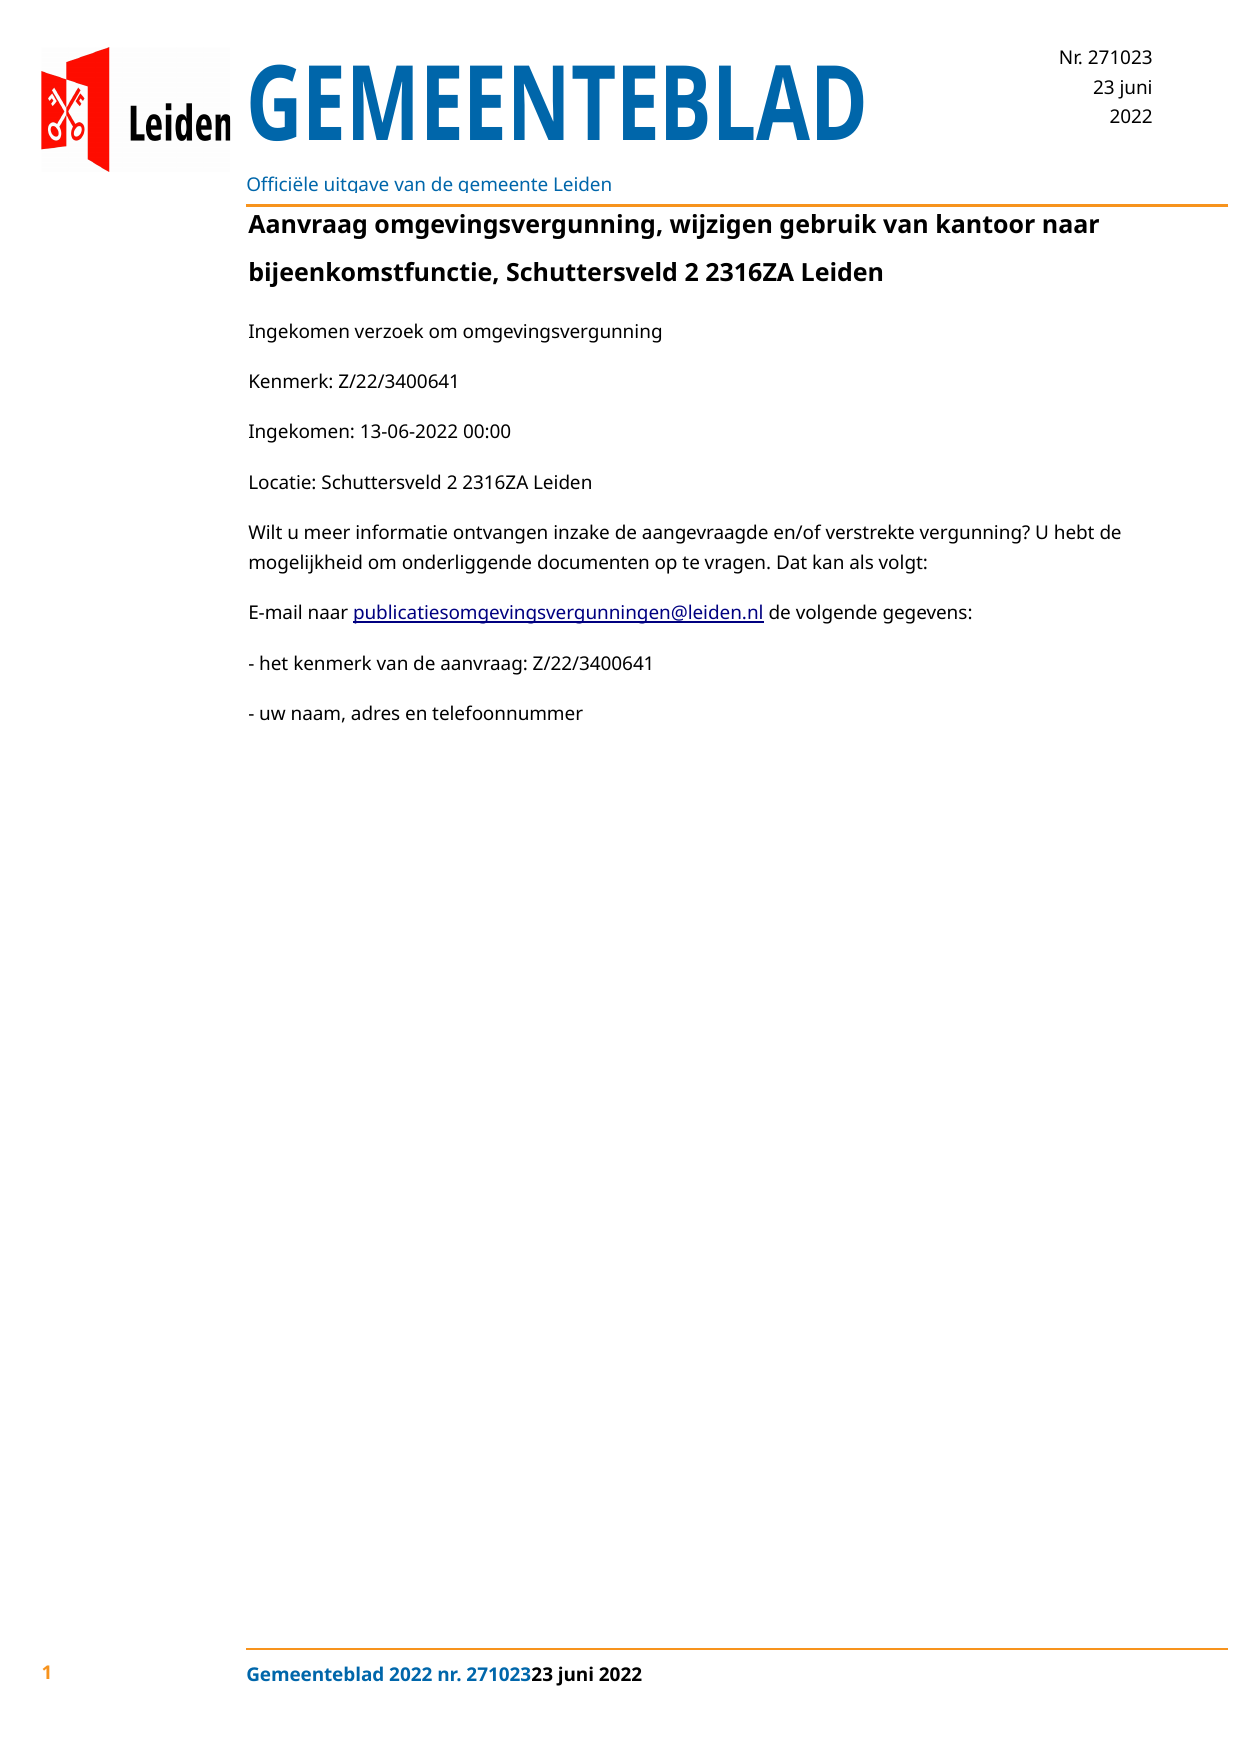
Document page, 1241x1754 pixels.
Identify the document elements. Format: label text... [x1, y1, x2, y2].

text Wilt u meer informatie ontvangen inzake de aangevraagde en/of verstrekte vergunning? U hebt de mogelijkheid om onderliggende documenten op te vragen. Dat kan als volgt: [248, 519, 1152, 575]
text Aanvraag omgevingsvergunning, wijzigen gebruik van kantoor naar bijeenkomstfunctie, Schuttersveld 2 2316ZA Leiden [248, 207, 1152, 288]
text E-mail naar publicatiesomgevingsvergunningen@leiden.nl de volgende gegevens: [248, 599, 1152, 625]
text Kenmerk: Z/22/3400641 [248, 368, 1152, 394]
text - het kenmerk van de aanvraag: Z/22/3400641 [248, 650, 1152, 676]
text Ingekomen verzoek om omgevingsvergunning [248, 318, 1152, 344]
text - uw naam, adres en telefoonnummer [248, 700, 1152, 726]
picture [41, 47, 231, 172]
text Ingekomen: 13-06-2022 00:00 [248, 419, 1152, 444]
text Locatie: Schuttersveld 2 2316ZA Leiden [248, 469, 1152, 495]
